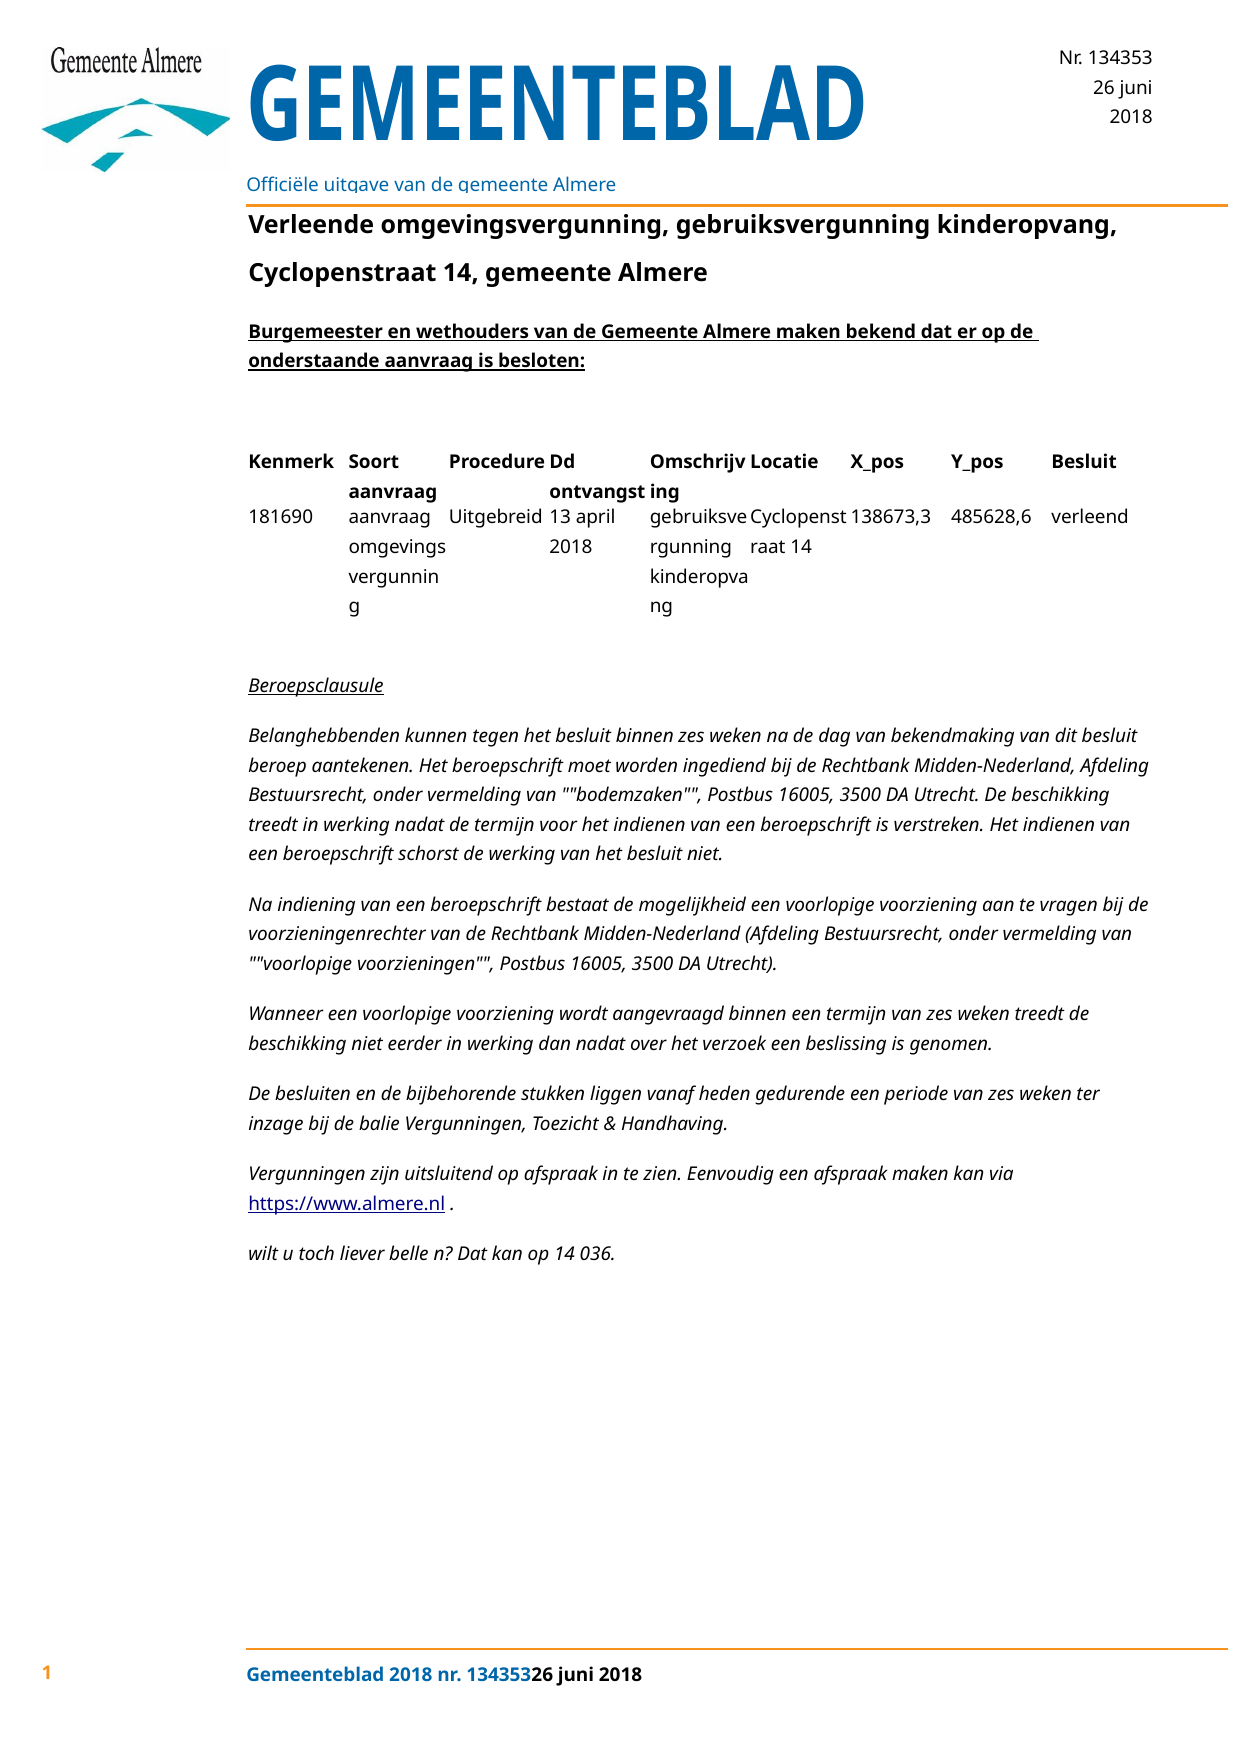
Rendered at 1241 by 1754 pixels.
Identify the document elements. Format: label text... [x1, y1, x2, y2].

text Vergunningen zijn uitsluitend op afspraak in te zien. Eenvoudig een afspraak maken kan via https://www.almere.nl . [248, 1161, 1152, 1216]
table_cell verleend [1051, 504, 1152, 618]
table_header Besluit [1051, 449, 1152, 504]
text wilt u toch liever belle n? Dat kan op 14 036. [248, 1241, 1152, 1266]
text Beroepsclausule [248, 672, 1152, 698]
table_header Kenmerk [248, 449, 348, 504]
table_header Y_pos [951, 449, 1051, 504]
text Belanghebbenden kunnen tegen het besluit binnen zes weken na de dag van bekendmaking van dit besluit beroep aantekenen. Het beroepschrift moet worden ingediend bij de Rechtbank Midden-Nederland, Afdeling Bestuursrecht, onder vermelding van ""bodemzaken"", Postbus 16005, 3500 DA Utrecht. De beschikking treedt in werking nadat de termijn voor het indienen van een beroepschrift is verstreken. Het indienen van een beroepschrift schorst de werking van het besluit niet. [248, 722, 1152, 866]
table_header Dd ontvangst [549, 449, 649, 504]
text Burgemeester en wethouders van de Gemeente Almere maken bekend dat er op de onderstaande aanvraag is besloten: [248, 318, 1152, 373]
text Wanneer een voorlopige voorziening wordt aangevraagd binnen een termijn van zes weken treedt de beschikking niet eerder in werking dan nadat over het verzoek een beslissing is genomen. [248, 1001, 1152, 1056]
table_cell aanvraag omgevingsvergunning [348, 504, 449, 618]
table_cell 13 april 2018 [549, 504, 649, 618]
table_cell gebruiksvergunning kinderopvang [650, 504, 750, 618]
table_header X_pos [850, 449, 951, 504]
text De besluiten en de bijbehorende stukken liggen vanaf heden gedurende een periode van zes weken ter inzage bij de balie Vergunningen, Toezicht & Handhaving. [248, 1081, 1152, 1136]
table_header Procedure [449, 449, 549, 504]
table_header Omschrijving [650, 449, 750, 504]
table_cell Uitgebreid [449, 504, 549, 618]
table_cell 485628,6 [951, 504, 1051, 618]
text Verleende omgevingsvergunning, gebruiksvergunning kinderopvang, Cyclopenstraat 14, gemeente Almere [248, 207, 1152, 288]
table_header Soort aanvraag [348, 449, 449, 504]
picture [41, 47, 231, 172]
table_header Locatie [750, 449, 850, 504]
text Na indiening van een beroepschrift bestaat de mogelijkheid een voorlopige voorziening aan te vragen bij de voorzieningenrechter van de Rechtbank Midden-Nederland (Afdeling Bestuursrecht, onder vermelding van ""voorlopige voorzieningen"", Postbus 16005, 3500 DA Utrecht). [248, 891, 1152, 976]
table_cell Cyclopenstraat 14 [750, 504, 850, 618]
table_cell 138673,3 [850, 504, 951, 618]
table_cell 181690 [248, 504, 348, 618]
